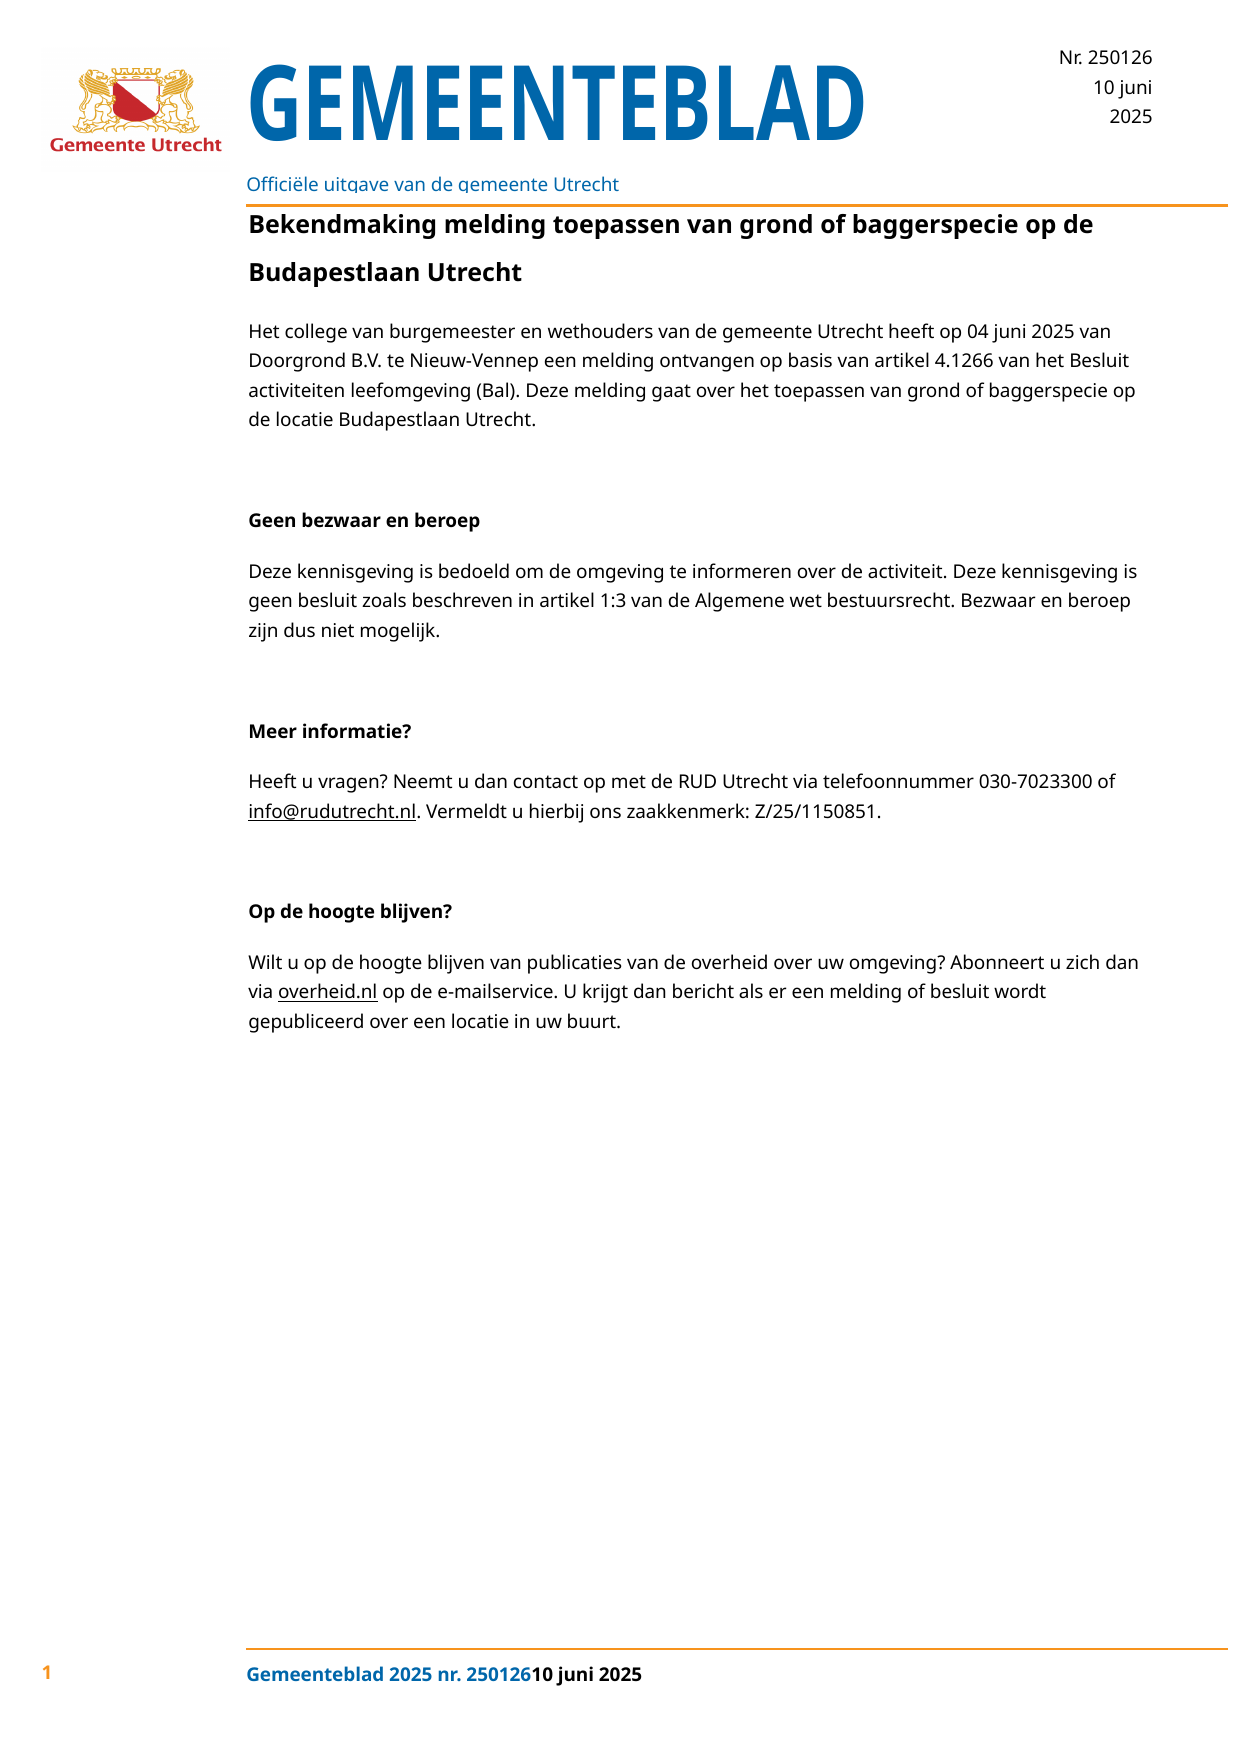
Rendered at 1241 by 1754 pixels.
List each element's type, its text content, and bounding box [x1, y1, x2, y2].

text Bekendmaking melding toepassen van grond of baggerspecie op de Budapestlaan Utrecht [248, 207, 1152, 288]
text Geen bezwaar en beroep [248, 507, 1152, 533]
picture [41, 47, 231, 172]
text Meer informatie? [248, 718, 1152, 744]
text Wilt u op de hoogte blijven van publicaties van de overheid over uw omgeving? Abonneert u zich dan via overheid.nl op de e-mailservice. U krijgt dan bericht als er een melding of besluit wordt gepubliceerd over een locatie in uw buurt. [248, 949, 1152, 1034]
text Het college van burgemeester en wethouders van de gemeente Utrecht heeft op 04 juni 2025 van Doorgrond B.V. te Nieuw-Vennep een melding ontvangen op basis van artikel 4.1266 van het Besluit activiteiten leefomgeving (Bal). Deze melding gaat over het toepassen van grond of baggerspecie op de locatie Budapestlaan Utrecht. [248, 318, 1152, 432]
text Op de hoogte blijven? [248, 899, 1152, 924]
text Heeft u vragen? Neemt u dan contact op met de RUD Utrecht via telefoonnummer 030-7023300 of info@rudutrecht.nl. Vermeldt u hierbij ons zaakkenmerk: Z/25/1150851. [248, 768, 1152, 824]
text Deze kennisgeving is bedoeld om de omgeving te informeren over de activiteit. Deze kennisgeving is geen besluit zoals beschreven in artikel 1:3 van de Algemene wet bestuursrecht. Bezwaar en beroep zijn dus niet mogelijk. [248, 558, 1152, 643]
